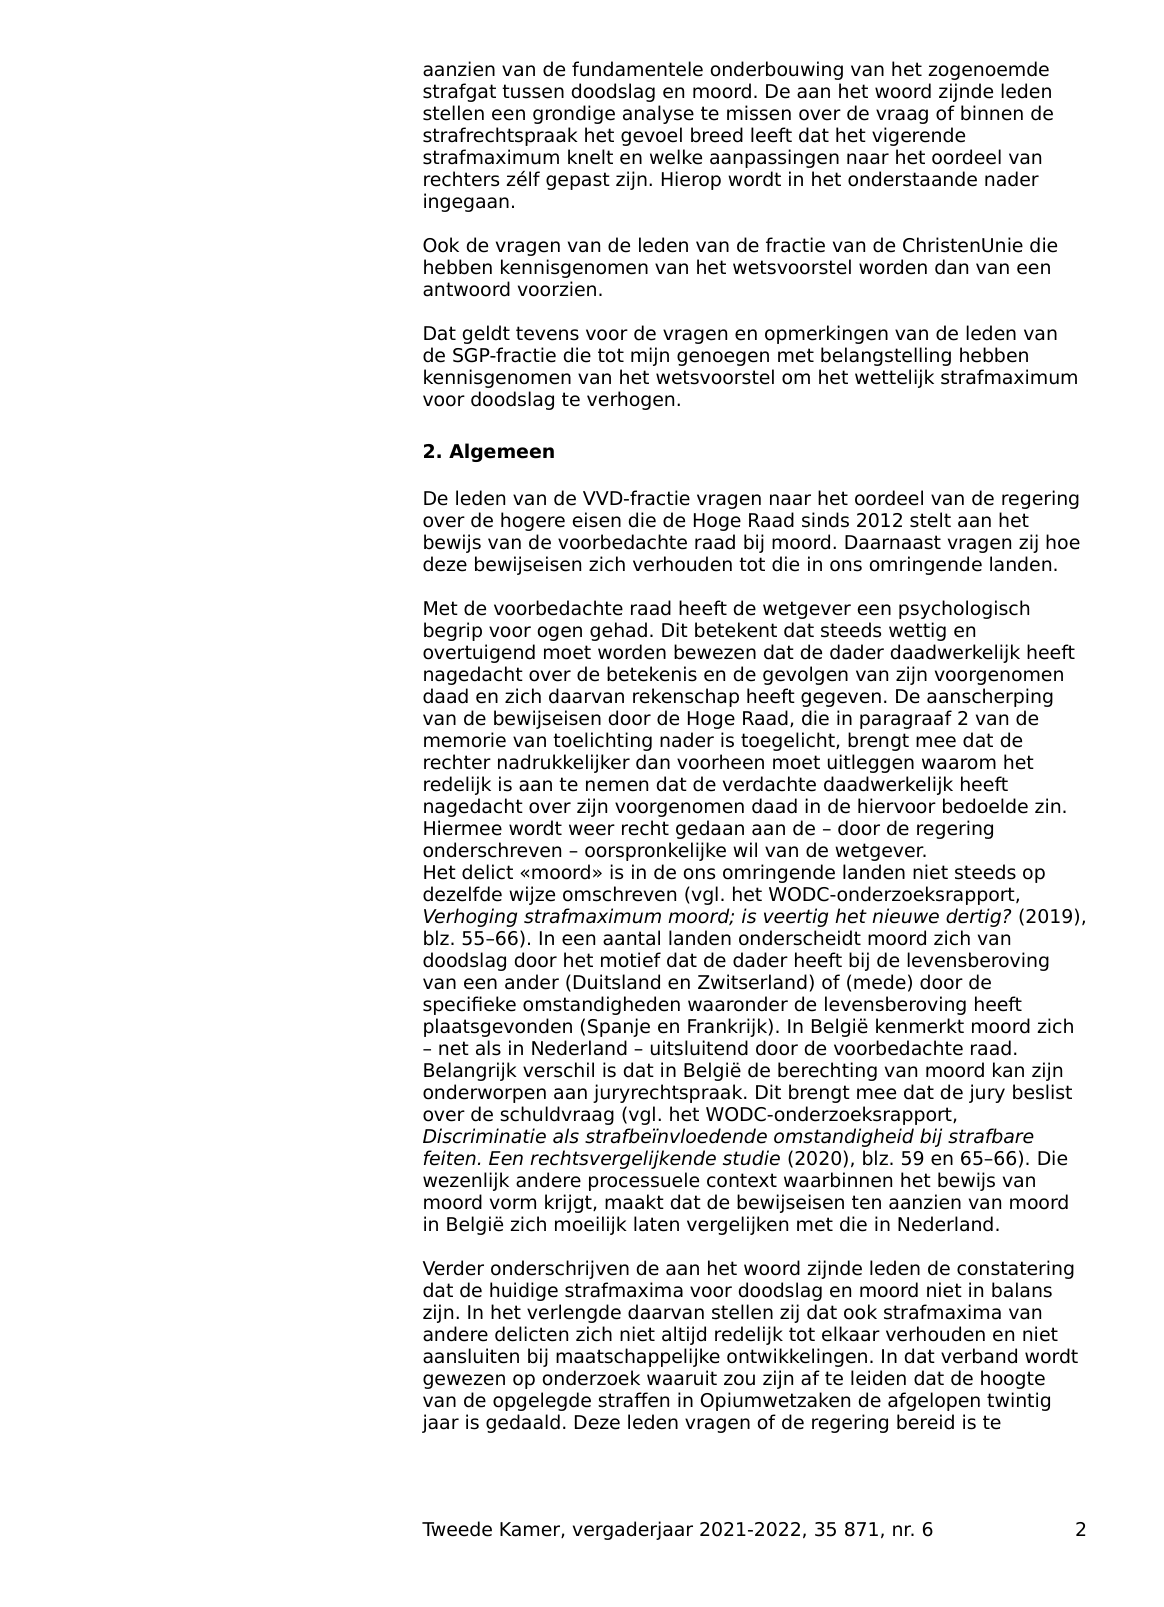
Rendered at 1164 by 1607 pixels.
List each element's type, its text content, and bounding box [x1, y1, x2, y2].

text aanzien van de fundamentele onderbouwing van het zogenoemde strafgat tussen doodslag en moord. De aan het woord zijnde leden stellen een grondige analyse te missen over de vraag of binnen de strafrechtspraak het gevoel breed leeft dat het vigerende strafmaximum knelt en welke aanpassingen naar het oordeel van rechters zélf gepast zijn. Hierop wordt in het onderstaande nader ingegaan. [422, 59, 1087, 213]
text Met de voorbedachte raad heeft de wetgever een psychologisch begrip voor ogen gehad. Dit betekent dat steeds wettig en overtuigend moet worden bewezen dat de dader daadwerkelijk heeft nagedacht over de betekenis en de gevolgen van zijn voorgenomen daad en zich daarvan rekenschap heeft gegeven. De aanscherping van de bewijseisen door de Hoge Raad, die in paragraaf 2 van de memorie van toelichting nader is toegelicht, brengt mee dat de rechter nadrukkelijker dan voorheen moet uitleggen waarom het redelijk is aan te nemen dat de verdachte daadwerkelijk heeft nagedacht over zijn voorgenomen daad in de hiervoor bedoelde zin. Hiermee wordt weer recht gedaan aan de – door de regering onderschreven – oorspronkelijke wil van de wetgever. [422, 598, 1087, 862]
text Verder onderschrijven de aan het woord zijnde leden de constatering dat de huidige strafmaxima voor doodslag en moord niet in balans zijn. In het verlengde daarvan stellen zij dat ook strafmaxima van andere delicten zich niet altijd redelijk tot elkaar verhouden en niet aansluiten bij maatschappelijke ontwikkelingen. In dat verband wordt gewezen op onderzoek waaruit zou zijn af te leiden dat de hoogte van de opgelegde straffen in Opiumwetzaken de afgelopen twintig jaar is gedaald. Deze leden vragen of de regering bereid is te [422, 1258, 1087, 1434]
text Ook de vragen van de leden van de fractie van de ChristenUnie die hebben kennisgenomen van het wetsvoorstel worden dan van een antwoord voorzien. [422, 235, 1087, 301]
subtitle 2. Algemeen [422, 441, 1087, 463]
text Dat geldt tevens voor de vragen en opmerkingen van de leden van de SGP-fractie die tot mijn genoegen met belangstelling hebben kennisgenomen van het wetsvoorstel om het wettelijk strafmaximum voor doodslag te verhogen. [422, 323, 1087, 411]
text De leden van de VVD-fractie vragen naar het oordeel van de regering over de hogere eisen die de Hoge Raad sinds 2012 stelt aan het bewijs van de voorbedachte raad bij moord. Daarnaast vragen zij hoe deze bewijseisen zich verhouden tot die in ons omringende landen. [422, 488, 1087, 576]
text Het delict «moord» is in de ons omringende landen niet steeds op dezelfde wijze omschreven (vgl. het WODC-onderzoeksrapport, Verhoging strafmaximum moord; is veertig het nieuwe dertig? (2019), blz. 55–66). In een aantal landen onderscheidt moord zich van doodslag door het motief dat de dader heeft bij de levensberoving van een ander (Duitsland en Zwitserland) of (mede) door de specifieke omstandigheden waaronder de levensberoving heeft plaatsgevonden (Spanje en Frankrijk). In België kenmerkt moord zich – net als in Nederland – uitsluitend door de voorbedachte raad. Belangrijk verschil is dat in België de berechting van moord kan zijn onderworpen aan juryrechtspraak. Dit brengt mee dat de jury beslist over de schuldvraag (vgl. het WODC-onderzoeksrapport, Discriminatie als strafbeïnvloedende omstandigheid bij strafbare feiten. Een rechtsvergelijkende studie (2020), blz. 59 en 65–66). Die wezenlijk andere processuele context waarbinnen het bewijs van moord vorm krijgt, maakt dat de bewijseisen ten aanzien van moord in België zich moeilijk laten vergelijken met die in Nederland. [422, 862, 1087, 1236]
